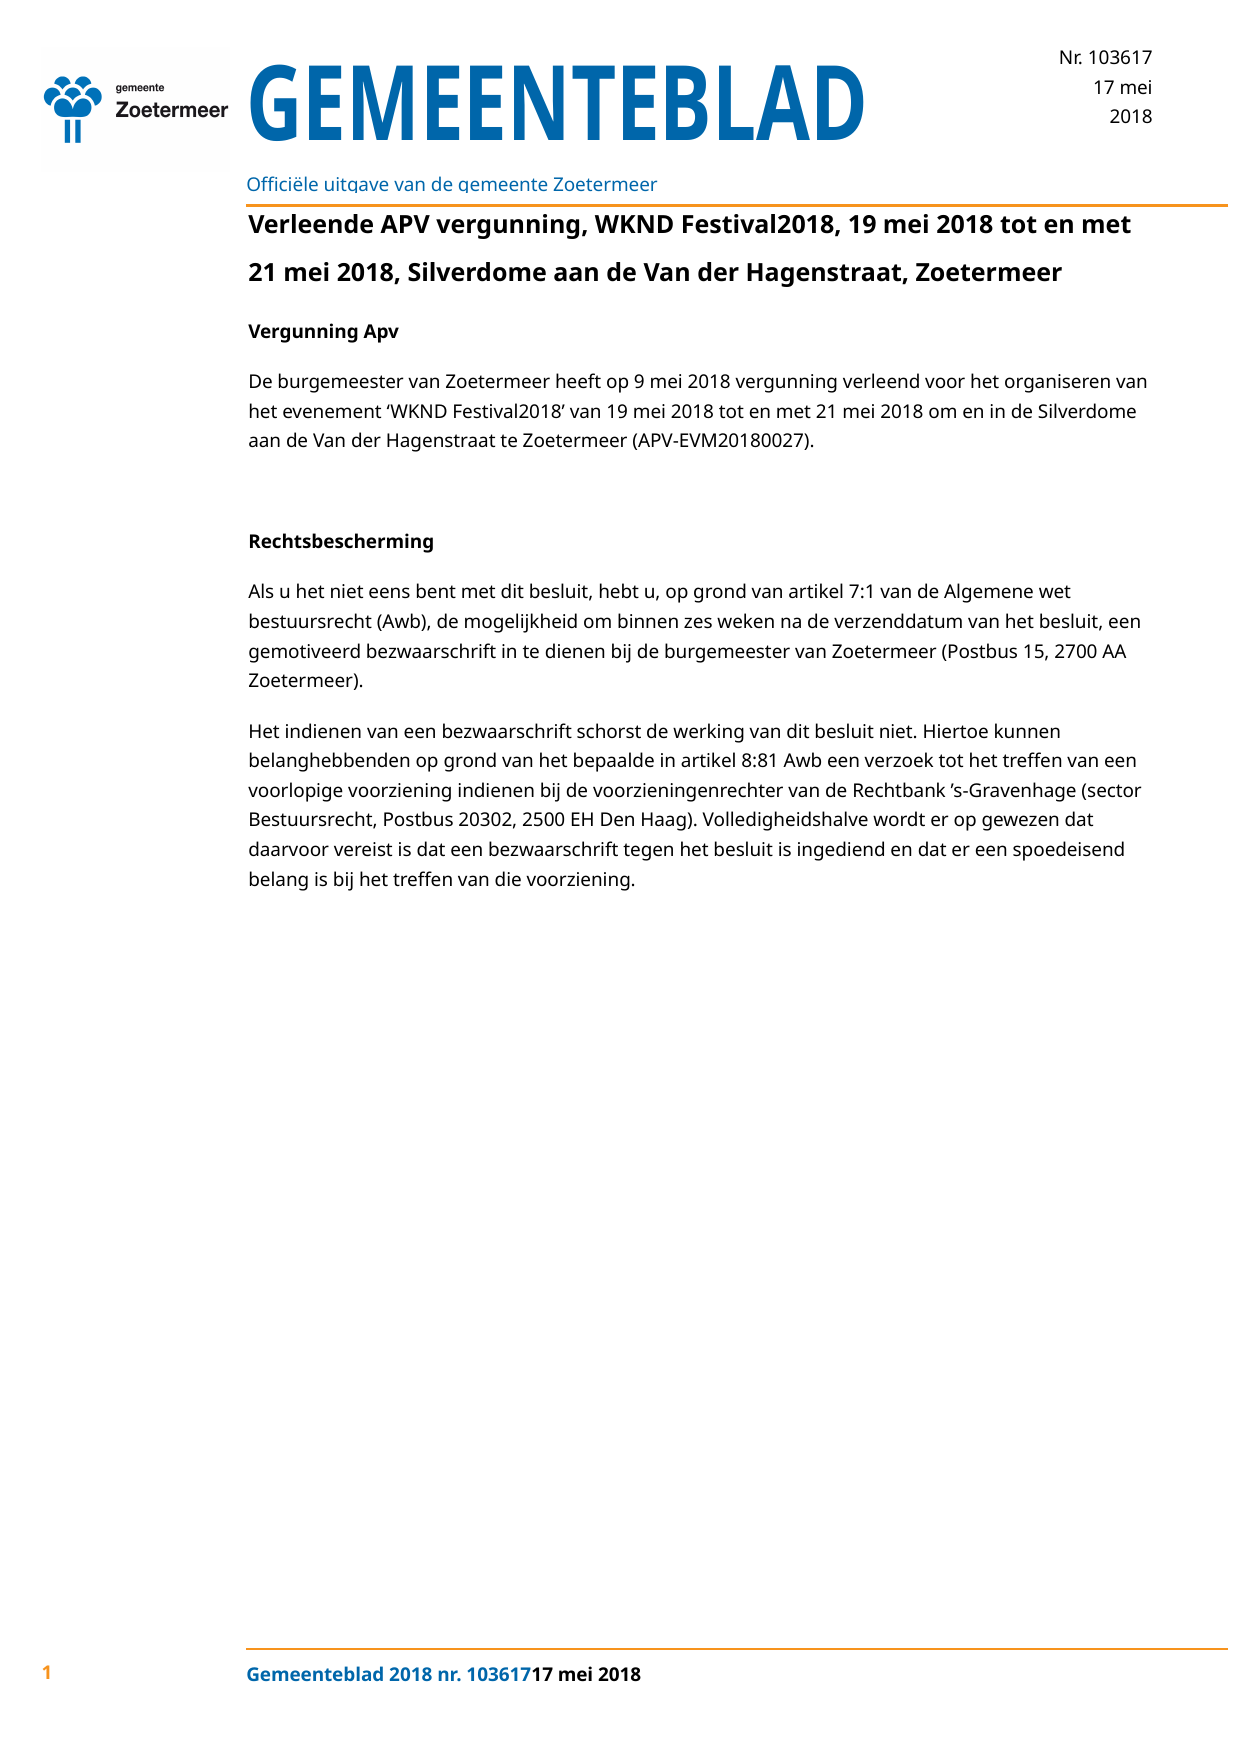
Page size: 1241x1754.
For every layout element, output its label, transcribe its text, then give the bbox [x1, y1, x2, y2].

picture [41, 47, 231, 172]
text Het indienen van een bezwaarschrift schorst de werking van dit besluit niet. Hiertoe kunnen belanghebbenden op grond van het bepaalde in artikel 8:81 Awb een verzoek tot het treffen van een voorlopige voorziening indienen bij de voorzieningenrechter van de Rechtbank ’s-Gravenhage (sector Bestuursrecht, Postbus 20302, 2500 EH Den Haag). Volledigheidshalve wordt er op gewezen dat daarvoor vereist is dat een bezwaarschrift tegen het besluit is ingediend en dat er een spoedeisend belang is bij het treffen van die voorziening. [248, 718, 1152, 892]
text De burgemeester van Zoetermeer heeft op 9 mei 2018 vergunning verleend voor het organiseren van het evenement ‘WKND Festival2018’ van 19 mei 2018 tot en met 21 mei 2018 om en in de Silverdome aan de Van der Hagenstraat te Zoetermeer (APV-EVM20180027). [248, 368, 1152, 453]
text Verleende APV vergunning, WKND Festival2018, 19 mei 2018 tot en met 21 mei 2018, Silverdome aan de Van der Hagenstraat, Zoetermeer [248, 207, 1152, 288]
text Als u het niet eens bent met dit besluit, hebt u, op grond van artikel 7:1 van de Algemene wet bestuursrecht (Awb), de mogelijkheid om binnen zes weken na de verzenddatum van het besluit, een gemotiveerd bezwaarschrift in te dienen bij de burgemeester van Zoetermeer (Postbus 15, 2700 AA Zoetermeer). [248, 579, 1152, 693]
text Vergunning Apv [248, 318, 1152, 344]
text Rechtsbescherming [248, 528, 1152, 554]
